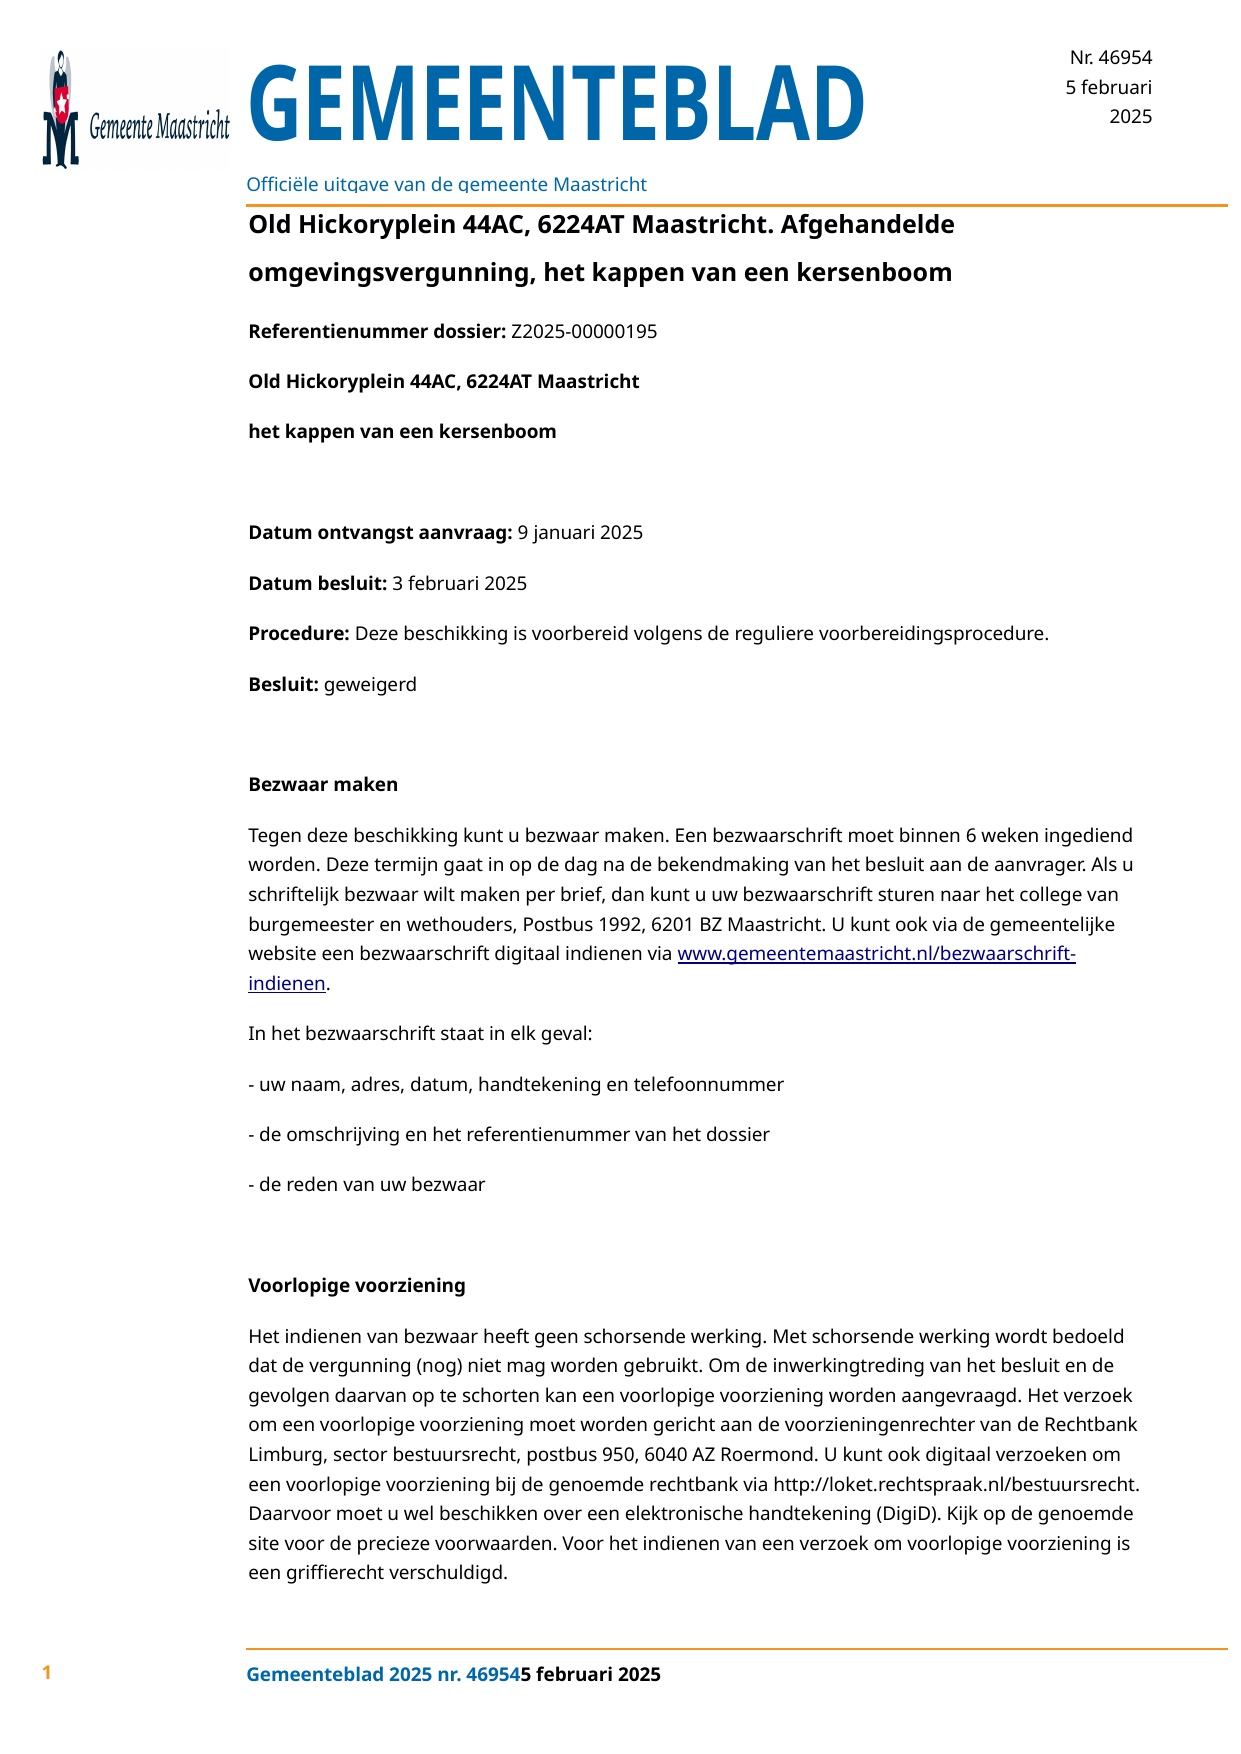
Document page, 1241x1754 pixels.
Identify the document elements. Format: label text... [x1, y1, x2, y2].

picture [41, 47, 231, 172]
text Old Hickoryplein 44AC, 6224AT Maastricht [248, 368, 1152, 394]
text Tegen deze beschikking kunt u bezwaar maken. Een bezwaarschrift moet binnen 6 weken ingediend worden. Deze termijn gaat in op de dag na de bekendmaking van het besluit aan de aanvrager. Als u schriftelijk bezwaar wilt maken per brief, dan kunt u uw bezwaarschrift sturen naar het college van burgemeester en wethouders, Postbus 1992, 6201 BZ Maastricht. U kunt ook via de gemeentelijke website een bezwaarschrift digitaal indienen via www.gemeentemaastricht.nl/bezwaarschrift-indienen. [248, 822, 1152, 996]
text Besluit: geweigerd [248, 671, 1152, 697]
text Bezwaar maken [248, 772, 1152, 797]
text Datum besluit: 3 februari 2025 [248, 570, 1152, 596]
text Procedure: Deze beschikking is voorbereid volgens de reguliere voorbereidingsprocedure. [248, 620, 1152, 646]
text - uw naam, adres, datum, handtekening en telefoonnummer [248, 1071, 1152, 1097]
text - de omschrijving en het referentienummer van het dossier [248, 1121, 1152, 1147]
text Old Hickoryplein 44AC, 6224AT Maastricht. Afgehandelde omgevingsvergunning, het kappen van een kersenboom [248, 207, 1152, 288]
text Het indienen van bezwaar heeft geen schorsende werking. Met schorsende werking wordt bedoeld dat de vergunning (nog) niet mag worden gebruikt. Om de inwerkingtreding van het besluit en de gevolgen daarvan op te schorten kan een voorlopige voorziening worden aangevraagd. Het verzoek om een voorlopige voorziening moet worden gericht aan de voorzieningenrechter van de Rechtbank Limburg, sector bestuursrecht, postbus 950, 6040 AZ Roermond. U kunt ook digitaal verzoeken om een voorlopige voorziening bij de genoemde rechtbank via http://loket.rechtspraak.nl/bestuursrecht. Daarvoor moet u wel beschikken over een elektronische handtekening (DigiD). Kijk op de genoemde site voor de precieze voorwaarden. Voor het indienen van een verzoek om voorlopige voorziening is een griffierecht verschuldigd. [248, 1323, 1152, 1585]
text het kappen van een kersenboom [248, 419, 1152, 444]
text Datum ontvangst aanvraag: 9 januari 2025 [248, 519, 1152, 545]
text Voorlopige voorziening [248, 1272, 1152, 1298]
text - de reden van uw bezwaar [248, 1172, 1152, 1197]
text Referentienummer dossier: Z2025-00000195 [248, 318, 1152, 344]
text In het bezwaarschrift staat in elk geval: [248, 1020, 1152, 1046]
